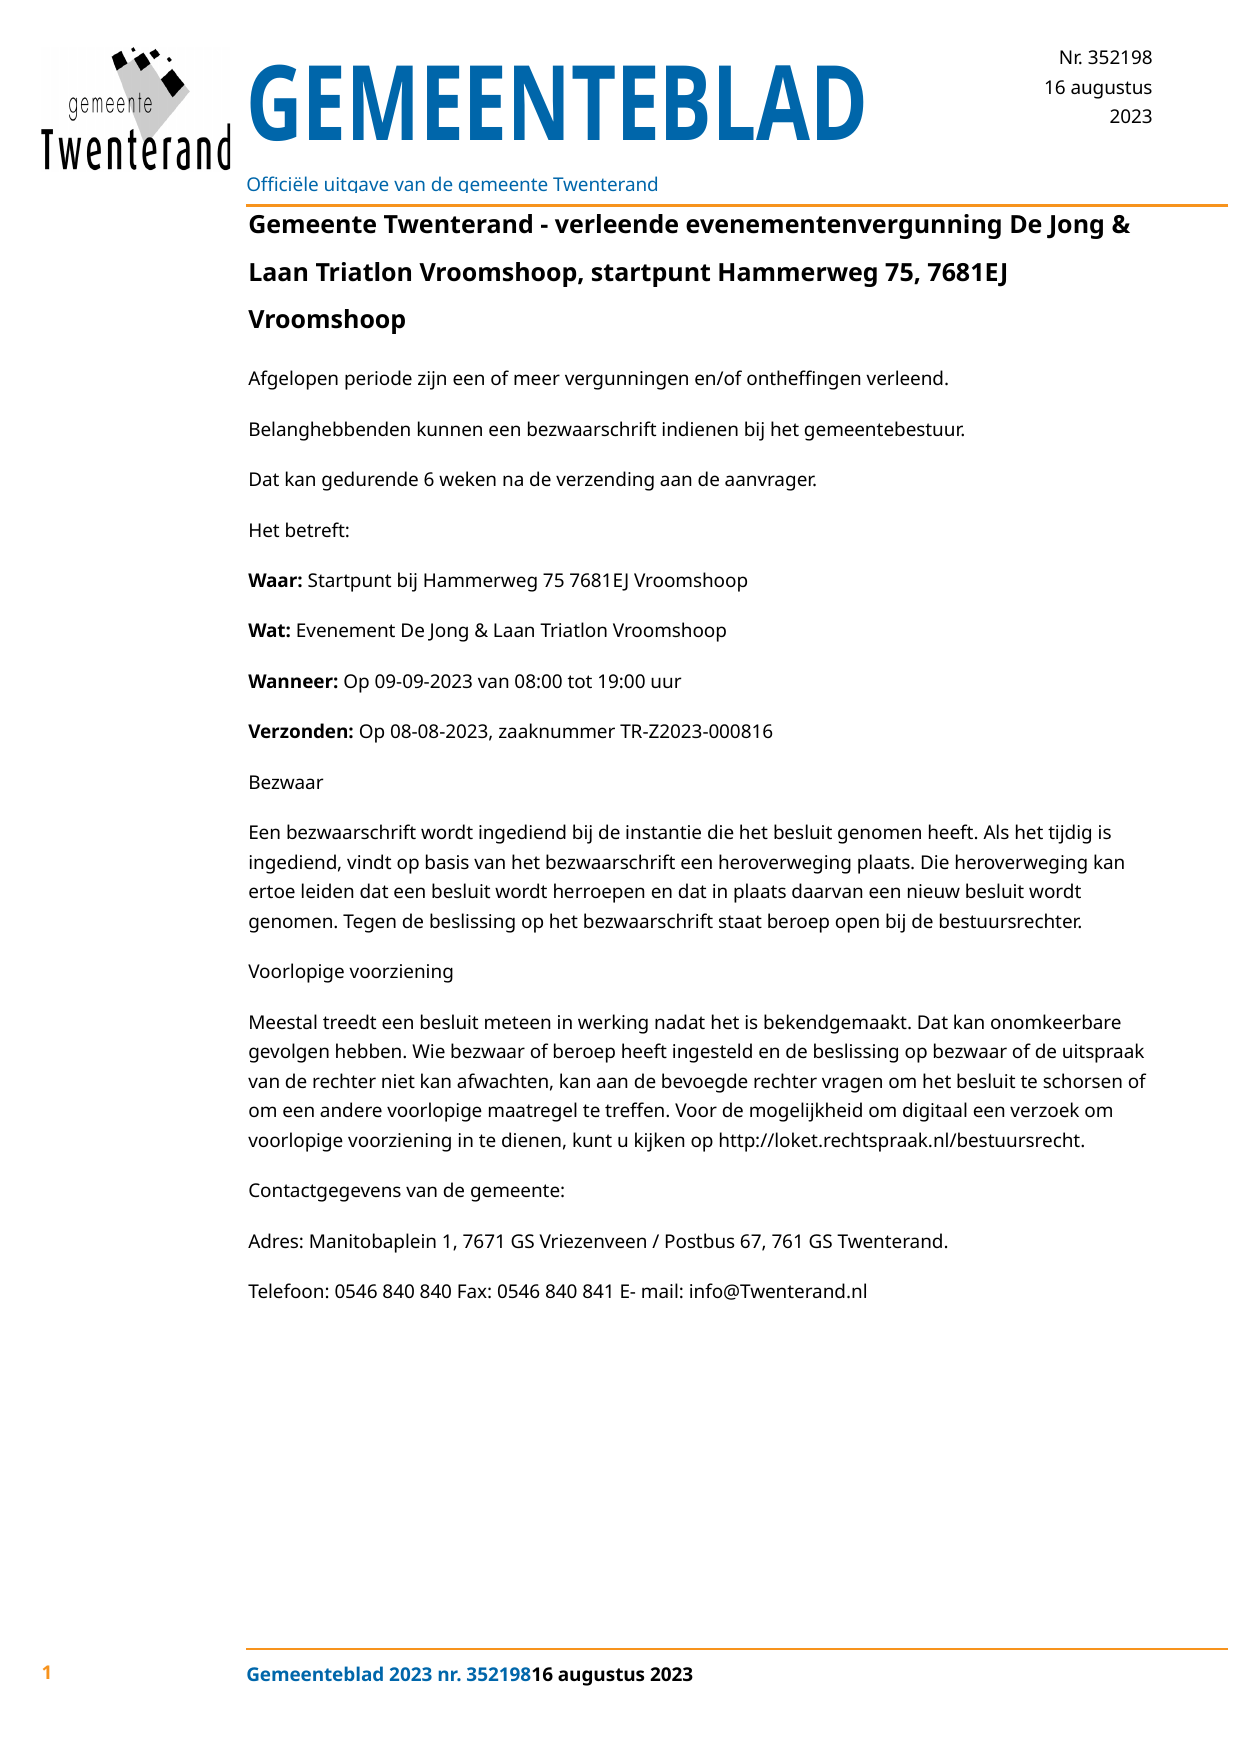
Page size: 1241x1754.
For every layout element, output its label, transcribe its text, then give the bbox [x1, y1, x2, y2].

text Waar: Startpunt bij Hammerweg 75 7681EJ Vroomshoop [248, 567, 1152, 593]
text Gemeente Twenterand - verleende evenementenvergunning De Jong & Laan Triatlon Vroomshoop, startpunt Hammerweg 75, 7681EJ Vroomshoop [248, 207, 1152, 336]
text Dat kan gedurende 6 weken na de verzending aan de aanvrager. [248, 466, 1152, 492]
text Meestal treedt een besluit meteen in werking nadat het is bekendgemaakt. Dat kan onomkeerbare gevolgen hebben. Wie bezwaar of beroep heeft ingesteld en de beslissing op bezwaar of de uitspraak van de rechter niet kan afwachten, kan aan de bevoegde rechter vragen om het besluit te schorsen of om een andere voorlopige maatregel te treffen. Voor de mogelijkheid om digitaal een verzoek om voorlopige voorziening in te dienen, kunt u kijken op http://loket.rechtspraak.nl/bestuursrecht. [248, 1009, 1152, 1153]
text Afgelopen periode zijn een of meer vergunningen en/of ontheffingen verleend. [248, 366, 1152, 391]
text Belanghebbenden kunnen een bezwaarschrift indienen bij het gemeentebestuur. [248, 416, 1152, 442]
text Adres: Manitobaplein 1, 7671 GS Vriezenveen / Postbus 67, 761 GS Twenterand. [248, 1228, 1152, 1254]
text Verzonden: Op 08-08-2023, zaaknummer TR-Z2023-000816 [248, 718, 1152, 744]
text Bezwaar [248, 769, 1152, 794]
text Het betreft: [248, 517, 1152, 542]
picture [41, 47, 231, 172]
text Voorlopige voorziening [248, 958, 1152, 984]
text Contactgegevens van de gemeente: [248, 1178, 1152, 1203]
text Wanneer: Op 09-09-2023 van 08:00 tot 19:00 uur [248, 668, 1152, 694]
text Een bezwaarschrift wordt ingediend bij de instantie die het besluit genomen heeft. Als het tijdig is ingediend, vindt op basis van het bezwaarschrift een heroverweging plaats. Die heroverweging kan ertoe leiden dat een besluit wordt herroepen en dat in plaats daarvan een nieuw besluit wordt genomen. Tegen de beslissing op het bezwaarschrift staat beroep open bij de bestuursrechter. [248, 819, 1152, 934]
text Telefoon: 0546 840 840 Fax: 0546 840 841 E- mail: info@Twenterand.nl [248, 1278, 1152, 1304]
text Wat: Evenement De Jong & Laan Triatlon Vroomshoop [248, 618, 1152, 643]
